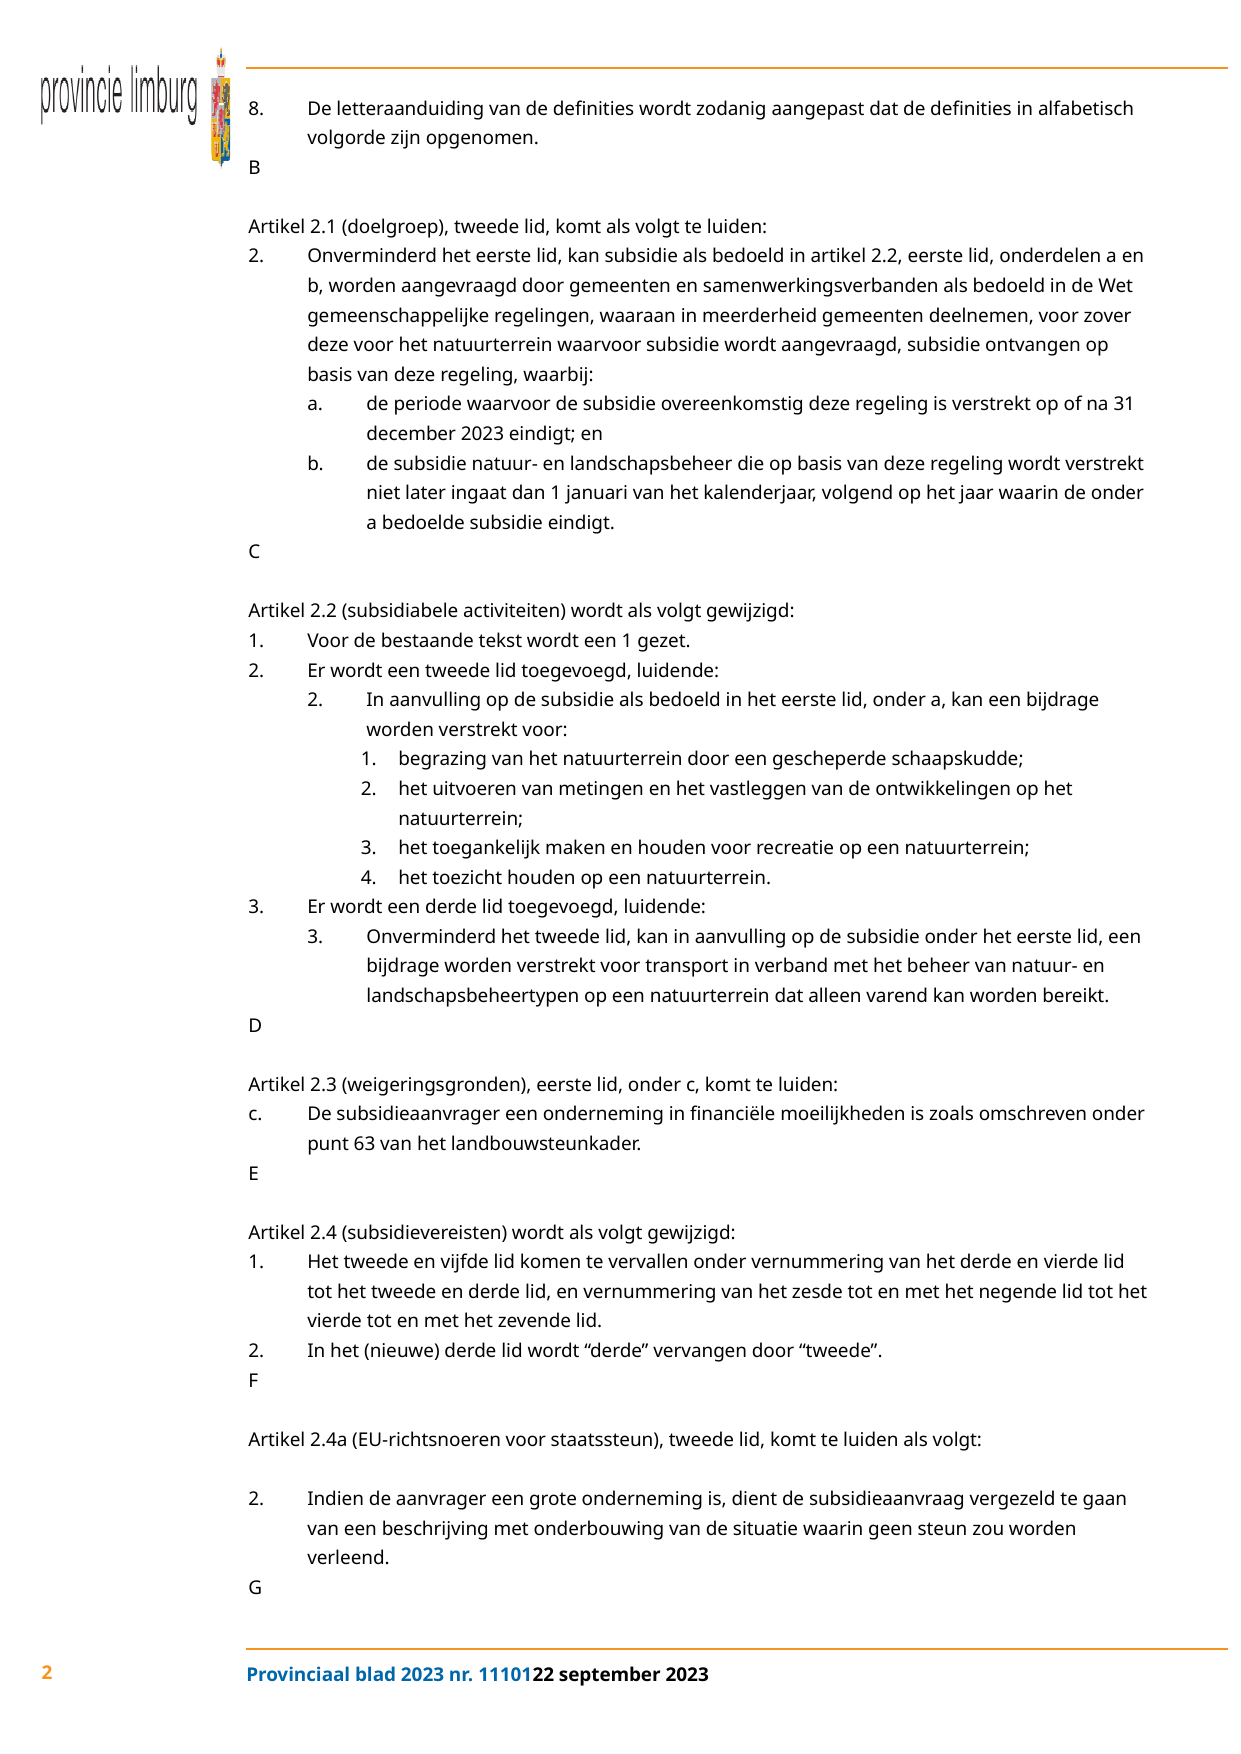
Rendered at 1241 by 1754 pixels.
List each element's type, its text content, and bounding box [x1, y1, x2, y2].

text Artikel 2.4a (EU-richtsnoeren voor staatssteun), tweede lid, komt te luiden als volgt: [248, 1426, 1152, 1452]
list In aanvulling op de subsidie als bedoeld in het eerste lid, onder a, kan een bijdrage worden verstrekt voor: [307, 686, 1152, 742]
text Artikel 2.1 (doelgroep), tweede lid, komt als volgt te luiden: [248, 213, 1152, 239]
list begrazing van het natuurterrein door een gescheperde schaapskudde; [361, 746, 1152, 771]
list Er wordt een tweede lid toegevoegd, luidende: [248, 657, 1152, 683]
list Voor de bestaande tekst wordt een 1 gezet. [248, 627, 1152, 653]
list het toezicht houden op een natuurterrein. [361, 864, 1152, 890]
text F [248, 1367, 1152, 1393]
text E [248, 1160, 1152, 1186]
picture [41, 47, 231, 172]
list de subsidie natuur- en landschapsbeheer die op basis van deze regeling wordt verstrekt niet later ingaat dan 1 januari van het kalenderjaar, volgend op het jaar waarin de onder a bedoelde subsidie eindigt. [307, 450, 1152, 535]
list het uitvoeren van metingen en het vastleggen van de ontwikkelingen op het natuurterrein; [361, 775, 1152, 831]
list Indien de aanvrager een grote onderneming is, dient de subsidieaanvraag vergezeld te gaan van een beschrijving met onderbouwing van de situatie waarin geen steun zou worden verleend. [248, 1485, 1152, 1570]
list Onverminderd het eerste lid, kan subsidie als bedoeld in artikel 2.2, eerste lid, onderdelen a en b, worden aangevraagd door gemeenten en samenwerkingsverbanden als bedoeld in de Wet gemeenschappelijke regelingen, waaraan in meerderheid gemeenten deelnemen, voor zover deze voor het natuurterrein waarvoor subsidie wordt aangevraagd, subsidie ontvangen op basis van deze regeling, waarbij: [248, 243, 1152, 387]
list de periode waarvoor de subsidie overeenkomstig deze regeling is verstrekt op of na 31 december 2023 eindigt; en [307, 391, 1152, 446]
text Artikel 2.2 (subsidiabele activiteiten) wordt als volgt gewijzigd: [248, 598, 1152, 623]
text D [248, 1012, 1152, 1038]
list het toegankelijk maken en houden voor recreatie op een natuurterrein; [361, 834, 1152, 860]
text Artikel 2.3 (weigeringsgronden), eerste lid, onder c, komt te luiden: [248, 1071, 1152, 1097]
list In het (nieuwe) derde lid wordt “derde” vervangen door “tweede”. [248, 1337, 1152, 1363]
list Er wordt een derde lid toegevoegd, luidende: [248, 893, 1152, 919]
list De letteraanduiding van de definities wordt zodanig aangepast dat de definities in alfabetisch volgorde zijn opgenomen. [248, 95, 1152, 150]
text Artikel 2.4 (subsidievereisten) wordt als volgt gewijzigd: [248, 1219, 1152, 1245]
text C [248, 538, 1152, 564]
text G [248, 1574, 1152, 1600]
list De subsidieaanvrager een onderneming in financiële moeilijkheden is zoals omschreven onder punt 63 van het landbouwsteunkader. [248, 1101, 1152, 1156]
list Onverminderd het tweede lid, kan in aanvulling op de subsidie onder het eerste lid, een bijdrage worden verstrekt voor transport in verband met het beheer van natuur- en landschapsbeheertypen op een natuurterrein dat alleen varend kan worden bereikt. [307, 923, 1152, 1008]
text B [248, 154, 1152, 180]
list Het tweede en vijfde lid komen te vervallen onder vernummering van het derde en vierde lid tot het tweede en derde lid, en vernummering van het zesde tot en met het negende lid tot het vierde tot en met het zevende lid. [248, 1248, 1152, 1333]
